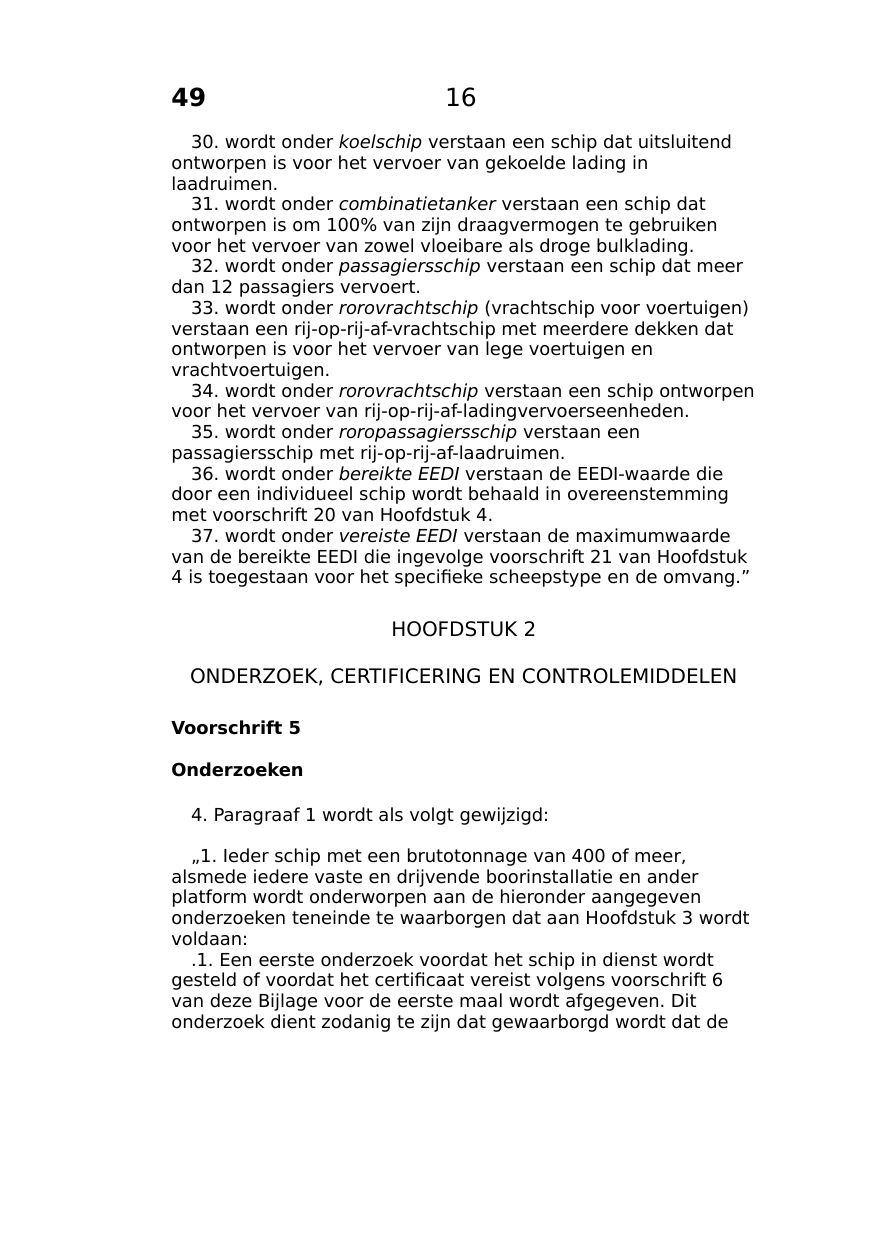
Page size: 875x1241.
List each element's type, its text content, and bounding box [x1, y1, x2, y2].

text 35. wordt onder roropassagiersschip verstaan een passagiersschip met rij-op-rij-af-laadruimen. [171, 422, 756, 463]
text „1. Ieder schip met een brutotonnage van 400 of meer, alsmede iedere vaste en drijvende boorinstallatie en ander platform wordt onderworpen aan de hieronder aangegeven onderzoeken teneinde te waarborgen dat aan Hoofdstuk 3 wordt voldaan: [171, 846, 756, 949]
text .1. Een eerste onderzoek voordat het schip in dienst wordt gesteld of voordat het certificaat vereist volgens voorschrift 6 van deze Bijlage voor de eerste maal wordt afgegeven. Dit onderzoek dient zodanig te zijn dat gewaarborgd wordt dat de [171, 949, 756, 1032]
subtitle Voorschrift 5 Onderzoeken [171, 718, 756, 780]
text 36. wordt onder bereikte EEDI verstaan de EEDI-waarde die door een individueel schip wordt behaald in overeenstemming met voorschrift 20 van Hoofdstuk 4. [171, 463, 756, 526]
text 34. wordt onder rorovrachtschip verstaan een schip ontworpen voor het vervoer van rij-op-rij-af-ladingvervoerseenheden. [171, 381, 756, 422]
text 31. wordt onder combinatietanker verstaan een schip dat ontworpen is om 100% van zijn draagvermogen te gebruiken voor het vervoer van zowel vloeibare als droge bulklading. [171, 194, 756, 256]
text 33. wordt onder rorovrachtschip (vrachtschip voor voertuigen) verstaan een rij-op-rij-af-vrachtschip met meerdere dekken dat ontworpen is voor het vervoer van lege voertuigen en vrachtvoertuigen. [171, 298, 756, 381]
subtitle HOOFDSTUK 2 ONDERZOEK, CERTIFICERING EN CONTROLEMIDDELEN [171, 618, 756, 688]
text 37. wordt onder vereiste EEDI verstaan de maximumwaarde van de bereikte EEDI die ingevolge voorschrift 21 van Hoofdstuk 4 is toegestaan voor het specifieke scheepstype en de omvang.” [171, 526, 756, 588]
text 32. wordt onder passagiersschip verstaan een schip dat meer dan 12 passagiers vervoert. [171, 256, 756, 298]
text 30. wordt onder koelschip verstaan een schip dat uitsluitend ontworpen is voor het vervoer van gekoelde lading in laadruimen. [171, 132, 756, 194]
text 4. Paragraaf 1 wordt als volgt gewijzigd: [171, 805, 756, 826]
